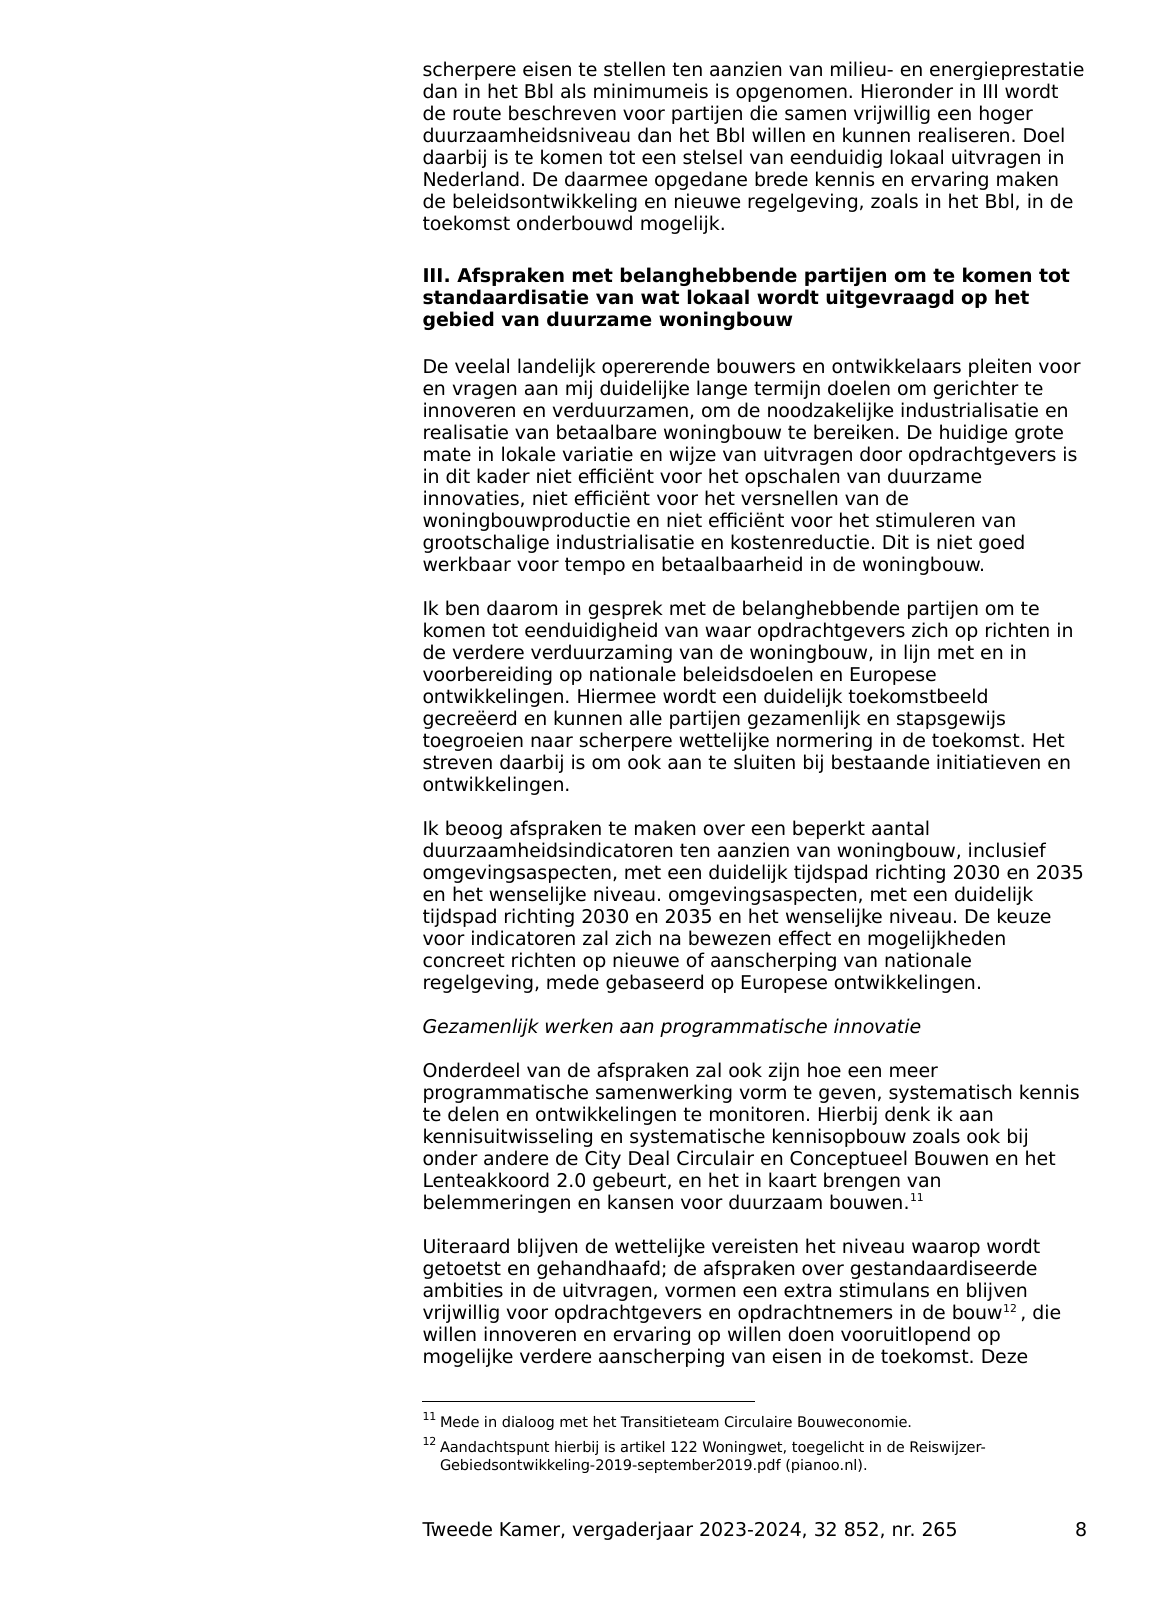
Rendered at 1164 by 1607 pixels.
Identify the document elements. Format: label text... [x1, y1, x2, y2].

text Uiteraard blijven de wettelijke vereisten het niveau waarop wordt getoetst en gehandhaafd; de afspraken over gestandaardiseerde ambities in de uitvragen, vormen een extra stimulans en blijven vrijwillig voor opdrachtgevers en opdrachtnemers in de bouw, die willen innoveren en ervaring op willen doen vooruitlopend op mogelijke verdere aanscherping van eisen in de toekomst. Deze [422, 1236, 1087, 1368]
text Mede in dialoog met het Transitieteam Circulaire Bouweconomie. [422, 1410, 1087, 1432]
subtitle Gezamenlijk werken aan programmatische innovatie [422, 1016, 1087, 1038]
text Onderdeel van de afspraken zal ook zijn hoe een meer programmatische samenwerking vorm te geven, systematisch kennis te delen en ontwikkelingen te monitoren. Hierbij denk ik aan kennisuitwisseling en systematische kennisopbouw zoals ook bij onder andere de City Deal Circulair en Conceptueel Bouwen en het Lenteakkoord 2.0 gebeurt, en het in kaart brengen van belemmeringen en kansen voor duurzaam bouwen. [422, 1060, 1087, 1214]
text Ik beoog afspraken te maken over een beperkt aantal duurzaamheidsindicatoren ten aanzien van woningbouw, inclusief omgevingsaspecten, met een duidelijk tijdspad richting 2030 en 2035 en het wenselijke niveau. omgevingsaspecten, met een duidelijk tijdspad richting 2030 en 2035 en het wenselijke niveau. De keuze voor indicatoren zal zich na bewezen effect en mogelijkheden concreet richten op nieuwe of aanscherping van nationale regelgeving, mede gebaseerd op Europese ontwikkelingen. [422, 818, 1087, 994]
text De veelal landelijk opererende bouwers en ontwikkelaars pleiten voor en vragen aan mij duidelijke lange termijn doelen om gerichter te innoveren en verduurzamen, om de noodzakelijke industrialisatie en realisatie van betaalbare woningbouw te bereiken. De huidige grote mate in lokale variatie en wijze van uitvragen door opdrachtgevers is in dit kader niet efficiënt voor het opschalen van duurzame innovaties, niet efficiënt voor het versnellen van de woningbouwproductie en niet efficiënt voor het stimuleren van grootschalige industrialisatie en kostenreductie. Dit is niet goed werkbaar voor tempo en betaalbaarheid in de woningbouw. [422, 356, 1087, 576]
text Ik ben daarom in gesprek met de belanghebbende partijen om te komen tot eenduidigheid van waar opdrachtgevers zich op richten in de verdere verduurzaming van de woningbouw, in lijn met en in voorbereiding op nationale beleidsdoelen en Europese ontwikkelingen. Hiermee wordt een duidelijk toekomstbeeld gecreëerd en kunnen alle partijen gezamenlijk en stapsgewijs toegroeien naar scherpere wettelijke normering in de toekomst. Het streven daarbij is om ook aan te sluiten bij bestaande initiatieven en ontwikkelingen. [422, 598, 1087, 796]
text Aandachtspunt hierbij is artikel 122 Woningwet, toegelicht in de Reiswijzer-Gebiedsontwikkeling-2019-september2019.pdf (pianoo.nl). [422, 1435, 1087, 1474]
text scherpere eisen te stellen ten aanzien van milieu- en energieprestatie dan in het Bbl als minimumeis is opgenomen. Hieronder in III wordt de route beschreven voor partijen die samen vrijwillig een hoger duurzaamheidsniveau dan het Bbl willen en kunnen realiseren. Doel daarbij is te komen tot een stelsel van eenduidig lokaal uitvragen in Nederland. De daarmee opgedane brede kennis en ervaring maken de beleidsontwikkeling en nieuwe regelgeving, zoals in het Bbl, in de toekomst onderbouwd mogelijk. [422, 59, 1087, 235]
subtitle III. Afspraken met belanghebbende partijen om te komen tot standaardisatie van wat lokaal wordt uitgevraagd op het gebied van duurzame woningbouw [422, 265, 1087, 331]
